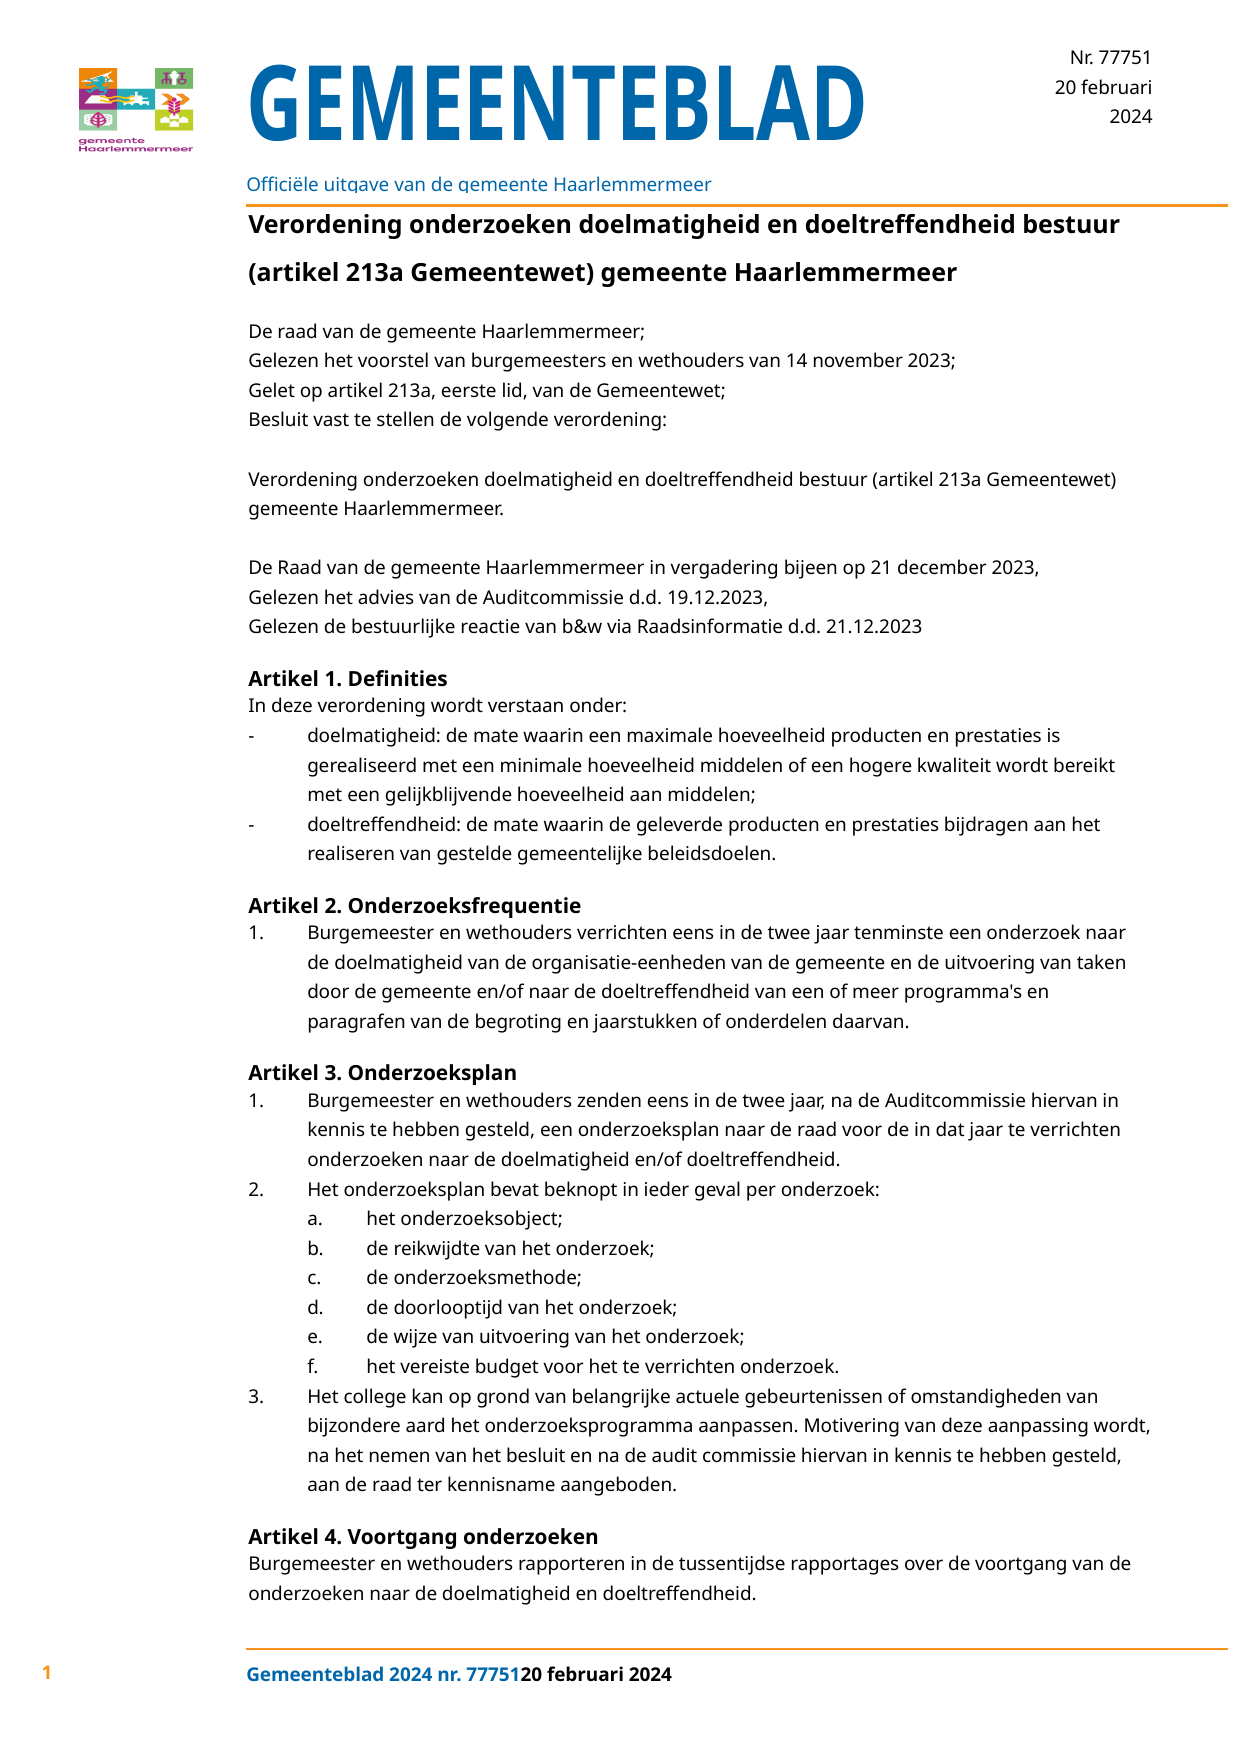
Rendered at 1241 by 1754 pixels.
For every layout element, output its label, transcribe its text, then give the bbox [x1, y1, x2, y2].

text Artikel 1. Definities [248, 664, 1152, 693]
text De Raad van de gemeente Haarlemmermeer in vergadering bijeen op 21 december 2023, [248, 554, 1152, 580]
text De raad van de gemeente Haarlemmermeer; [248, 318, 1152, 344]
list de reikwijdte van het onderzoek; [307, 1235, 1152, 1261]
list doelmatigheid: de mate waarin een maximale hoeveelheid producten en prestaties is gerealiseerd met een minimale hoeveelheid middelen of een hogere kwaliteit wordt bereikt met een gelijkblijvende hoeveelheid aan middelen; [248, 722, 1152, 807]
list het onderzoeksobject; [307, 1205, 1152, 1231]
text Gelezen het voorstel van burgemeesters en wethouders van 14 november 2023; [248, 347, 1152, 373]
list Het onderzoeksplan bevat beknopt in ieder geval per onderzoek: [248, 1176, 1152, 1201]
text Gelet op artikel 213a, eerste lid, van de Gemeentewet; [248, 377, 1152, 403]
list de doorlooptijd van het onderzoek; [307, 1294, 1152, 1320]
list de wijze van uitvoering van het onderzoek; [307, 1324, 1152, 1349]
list Burgemeester en wethouders verrichten eens in de twee jaar tenminste een onderzoek naar de doelmatigheid van de organisatie-eenheden van de gemeente en de uitvoering van taken door de gemeente en/of naar de doeltreffendheid van een of meer programma's en paragrafen van de begroting en jaarstukken of onderdelen daarvan. [248, 919, 1152, 1034]
list de onderzoeksmethode; [307, 1264, 1152, 1290]
text In deze verordening wordt verstaan onder: [248, 693, 1152, 718]
text Verordening onderzoeken doelmatigheid en doeltreffendheid bestuur (artikel 213a Gemeentewet) gemeente Haarlemmermeer [248, 207, 1152, 288]
picture [41, 47, 231, 172]
text Artikel 2. Onderzoeksfrequentie [248, 891, 1152, 919]
list Het college kan op grond van belangrijke actuele gebeurtenissen of omstandigheden van bijzondere aard het onderzoeksprogramma aanpassen. Motivering van deze aanpassing wordt, na het nemen van het besluit en na de audit commissie hiervan in kennis te hebben gesteld, aan de raad ter kennisname aangeboden. [248, 1383, 1152, 1497]
text Artikel 4. Voortgang onderzoeken [248, 1522, 1152, 1550]
text Gelezen het advies van de Auditcommissie d.d. 19.12.2023, [248, 584, 1152, 610]
text Artikel 3. Onderzoeksplan [248, 1058, 1152, 1087]
list Burgemeester en wethouders zenden eens in de twee jaar, na de Auditcommissie hiervan in kennis te hebben gesteld, een onderzoeksplan naar de raad voor de in dat jaar te verrichten onderzoeken naar de doelmatigheid en/of doeltreffendheid. [248, 1087, 1152, 1172]
list het vereiste budget voor het te verrichten onderzoek. [307, 1353, 1152, 1379]
text Verordening onderzoeken doelmatigheid en doeltreffendheid bestuur (artikel 213a Gemeentewet) gemeente Haarlemmermeer. [248, 466, 1152, 521]
text Burgemeester en wethouders rapporteren in de tussentijdse rapportages over de voortgang van de onderzoeken naar de doelmatigheid en doeltreffendheid. [248, 1550, 1152, 1606]
list doeltreffendheid: de mate waarin de geleverde producten en prestaties bijdragen aan het realiseren van gestelde gemeentelijke beleidsdoelen. [248, 811, 1152, 866]
text Besluit vast te stellen de volgende verordening: [248, 407, 1152, 432]
text Gelezen de bestuurlijke reactie van b&w via Raadsinformatie d.d. 21.12.2023 [248, 614, 1152, 639]
